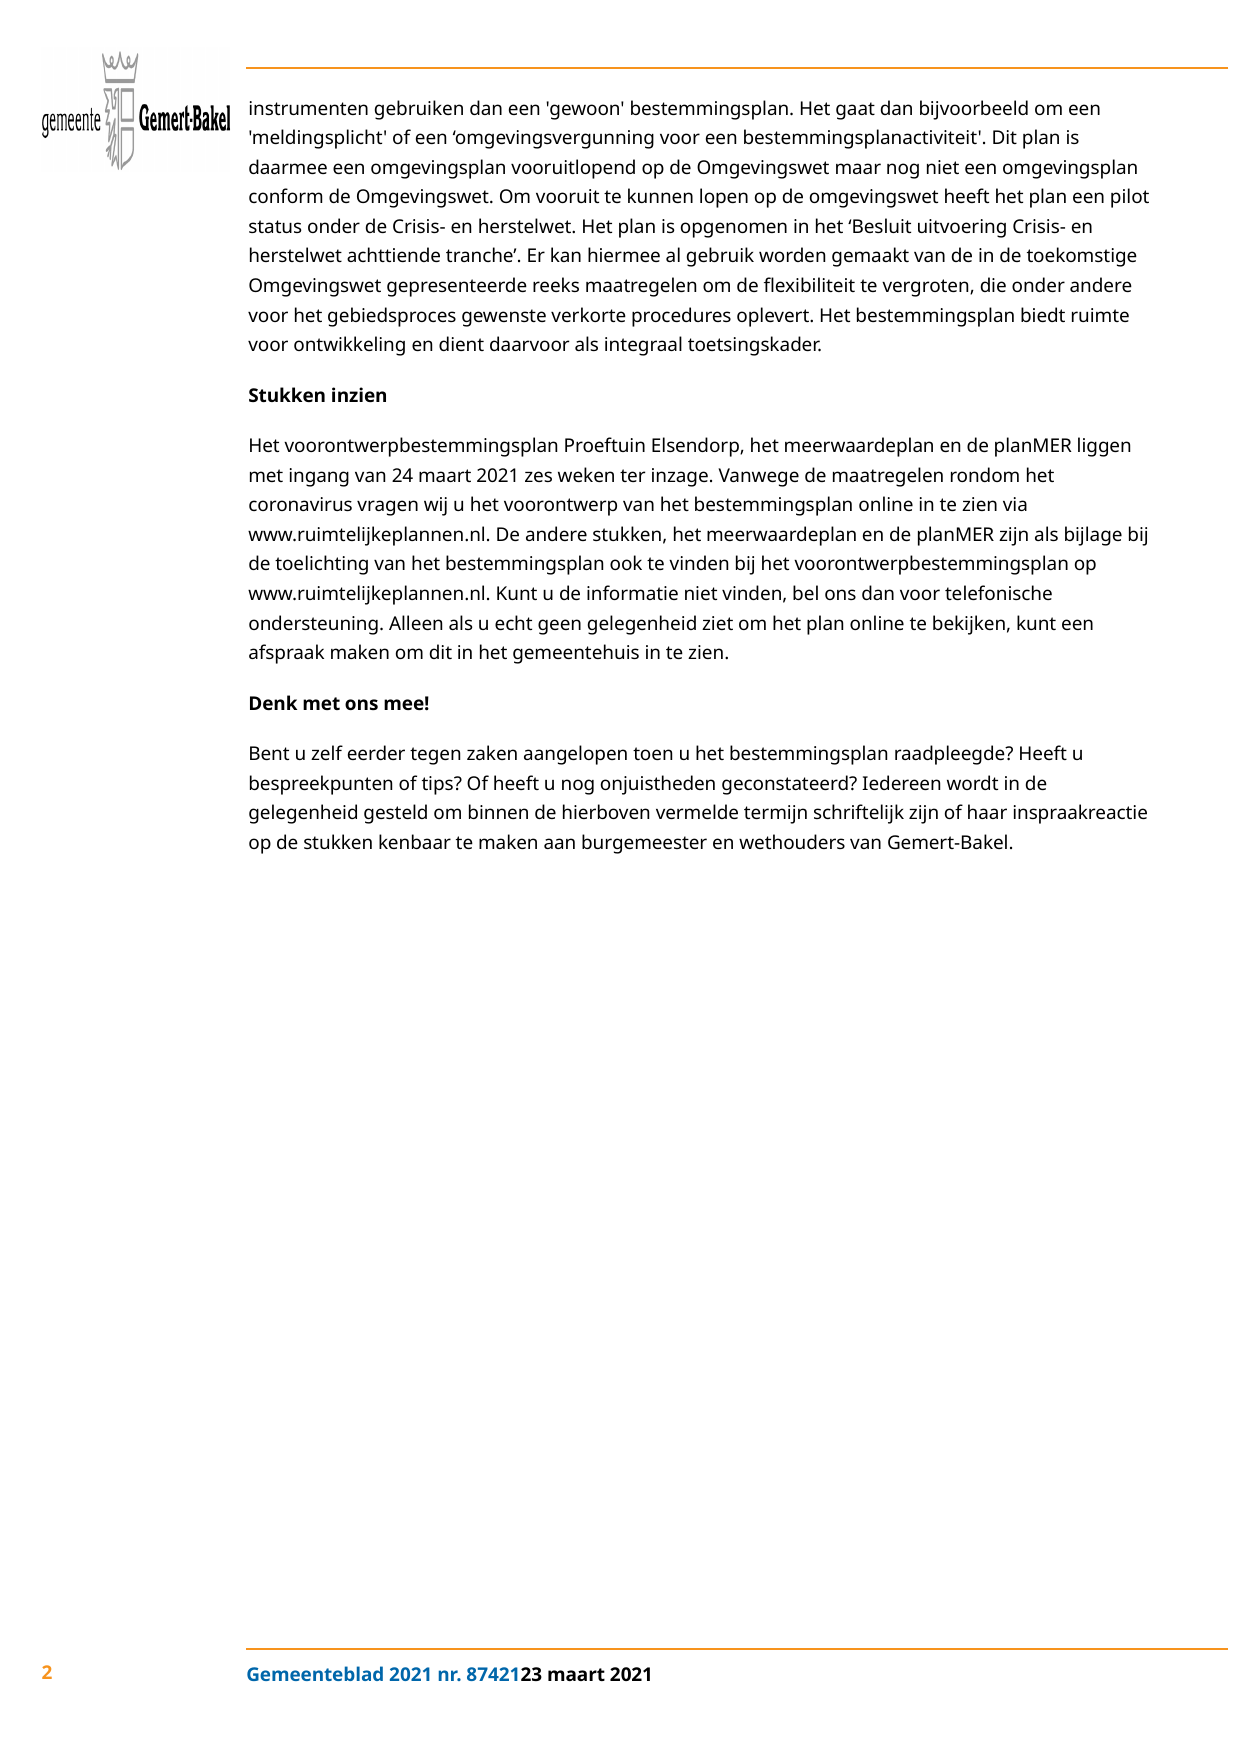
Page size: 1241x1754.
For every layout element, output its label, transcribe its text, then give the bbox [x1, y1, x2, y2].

text Bent u zelf eerder tegen zaken aangelopen toen u het bestemmingsplan raadpleegde? Heeft u bespreekpunten of tips? Of heeft u nog onjuistheden geconstateerd? Iedereen wordt in de gelegenheid gesteld om binnen de hierboven vermelde termijn schriftelijk zijn of haar inspraakreactie op de stukken kenbaar te maken aan burgemeester en wethouders van Gemert-Bakel. [248, 740, 1152, 855]
text Stukken inzien [248, 382, 1152, 408]
text Denk met ons mee! [248, 690, 1152, 716]
text Het voorontwerpbestemmingsplan Proeftuin Elsendorp, het meerwaardeplan en de planMER liggen met ingang van 24 maart 2021 zes weken ter inzage. Vanwege de maatregelen rondom het coronavirus vragen wij u het voorontwerp van het bestemmingsplan online in te zien via www.ruimtelijkeplannen.nl. De andere stukken, het meerwaardeplan en de planMER zijn als bijlage bij de toelichting van het bestemmingsplan ook te vinden bij het voorontwerpbestemmingsplan op www.ruimtelijkeplannen.nl. Kunt u de informatie niet vinden, bel ons dan voor telefonische ondersteuning. Alleen als u echt geen gelegenheid ziet om het plan online te bekijken, kunt een afspraak maken om dit in het gemeentehuis in te zien. [248, 432, 1152, 665]
picture [41, 47, 231, 172]
text instrumenten gebruiken dan een 'gewoon' bestemmingsplan. Het gaat dan bijvoorbeeld om een 'meldingsplicht' of een ‘omgevingsvergunning voor een bestemmingsplanactiviteit'. Dit plan is daarmee een omgevingsplan vooruitlopend op de Omgevingswet maar nog niet een omgevingsplan conform de Omgevingswet. Om vooruit te kunnen lopen op de omgevingswet heeft het plan een pilot status onder de Crisis‐ en herstelwet. Het plan is opgenomen in het ‘Besluit uitvoering Crisis- en herstelwet achttiende tranche’. Er kan hiermee al gebruik worden gemaakt van de in de toekomstige Omgevingswet gepresenteerde reeks maatregelen om de flexibiliteit te vergroten, die onder andere voor het gebiedsproces gewenste verkorte procedures oplevert. Het bestemmingsplan biedt ruimte voor ontwikkeling en dient daarvoor als integraal toetsingskader. [248, 95, 1152, 357]
